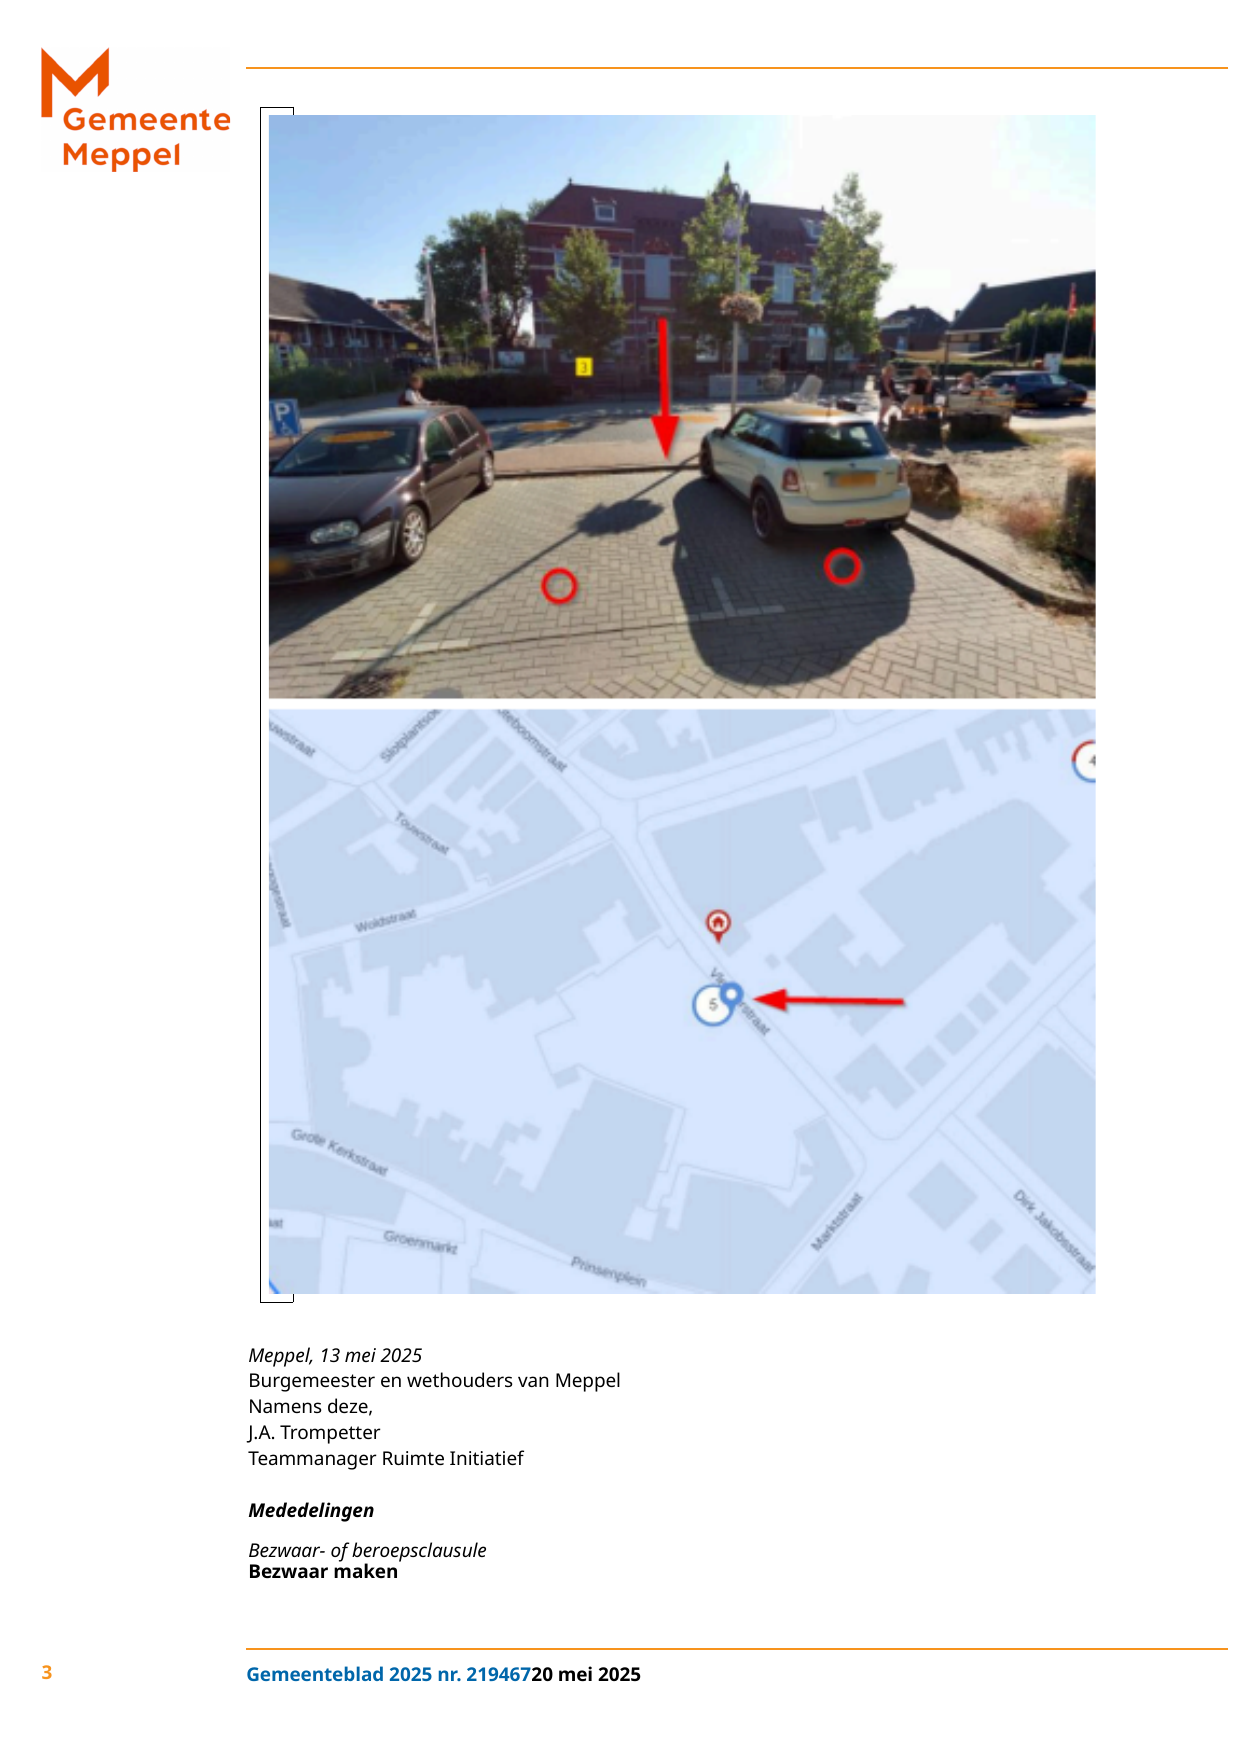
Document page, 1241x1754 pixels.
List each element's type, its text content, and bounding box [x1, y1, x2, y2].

text Meppel, 13 mei 2025 [248, 1342, 1152, 1367]
text Namens deze, [248, 1393, 1152, 1419]
text Bezwaar maken [248, 1563, 1152, 1582]
picture [268, 115, 1096, 1294]
picture [41, 47, 231, 172]
text Mededelingen [248, 1498, 1152, 1523]
text Burgemeester en wethouders van Meppel [248, 1367, 1152, 1393]
text Bezwaar- of beroepsclausule [248, 1537, 1152, 1563]
text J.A. Trompetter [248, 1419, 1152, 1445]
text Teammanager Ruimte Initiatief [248, 1445, 1152, 1470]
